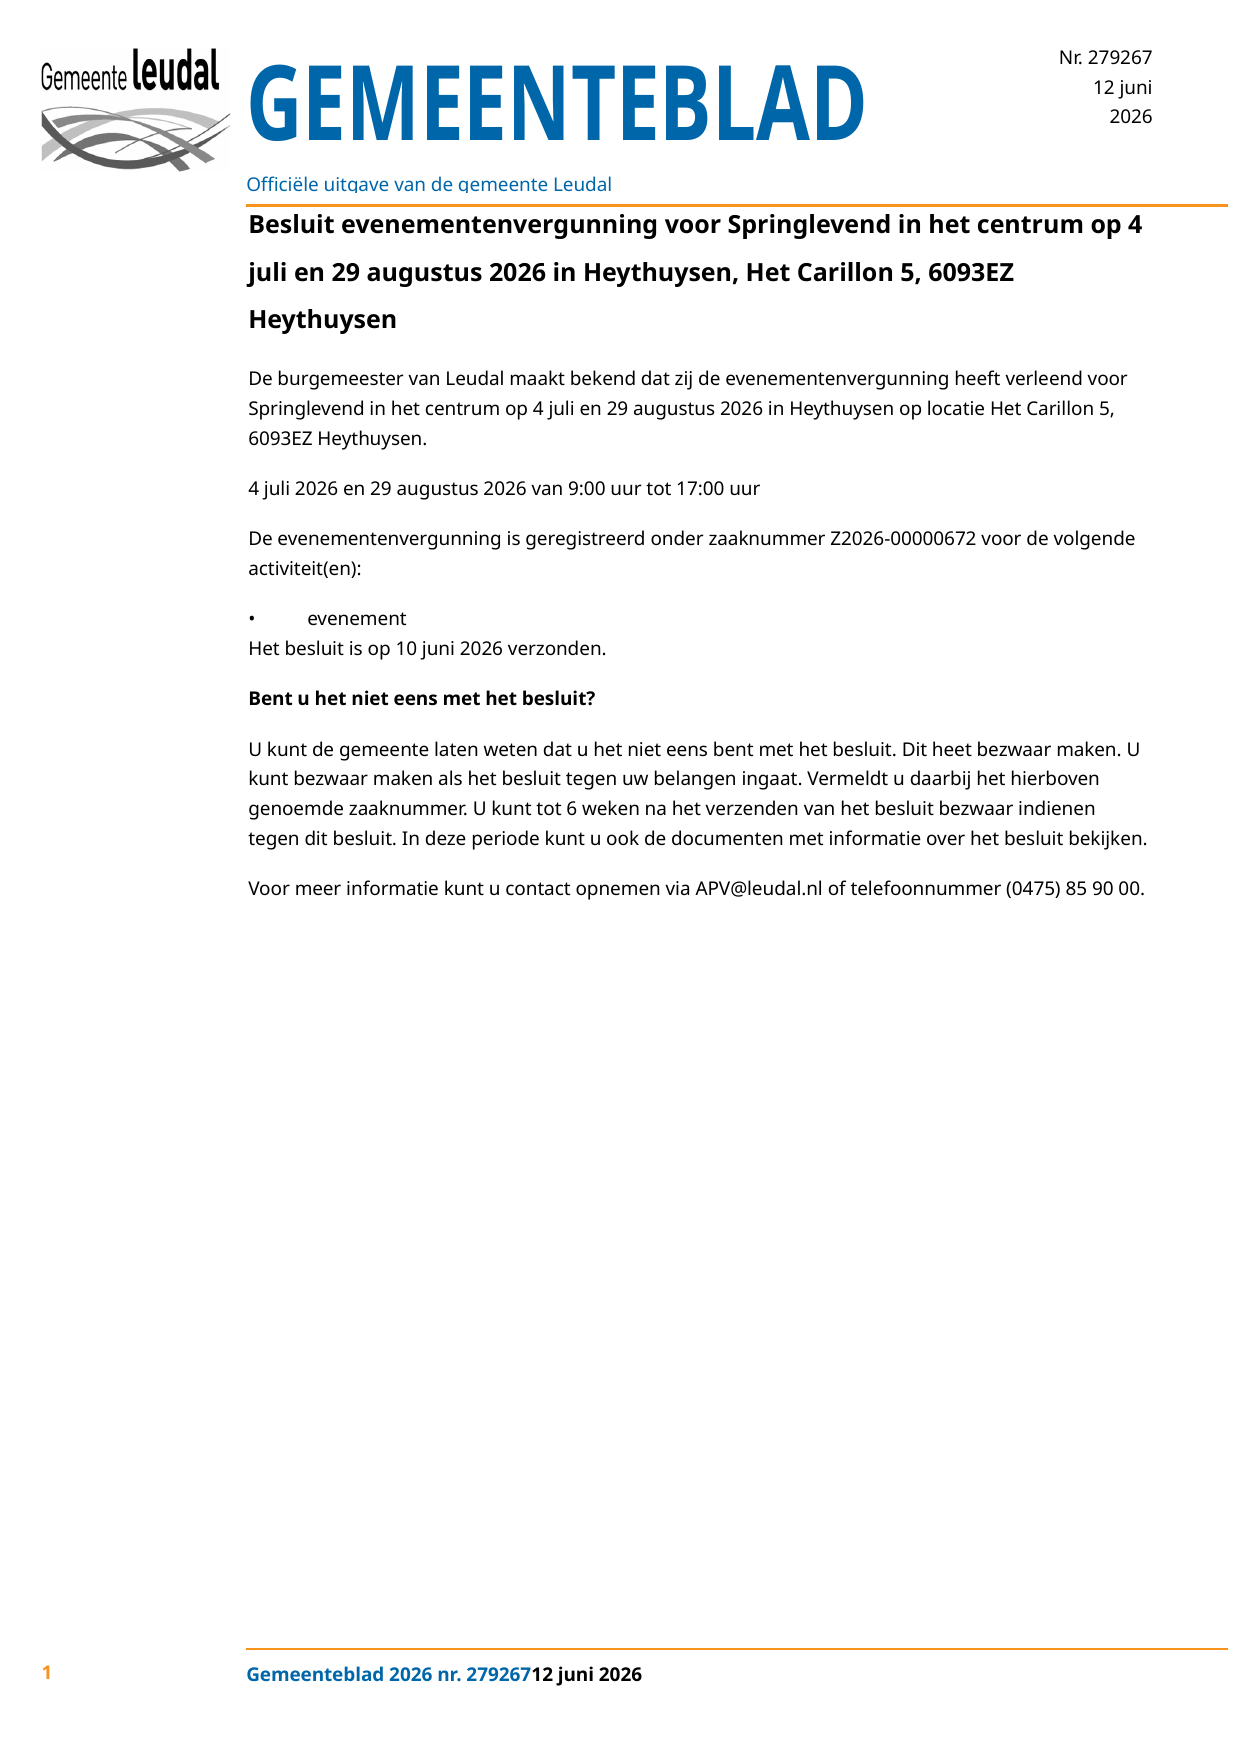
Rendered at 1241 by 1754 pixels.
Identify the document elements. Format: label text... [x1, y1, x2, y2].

text U kunt de gemeente laten weten dat u het niet eens bent met het besluit. Dit heet bezwaar maken. U kunt bezwaar maken als het besluit tegen uw belangen ingaat. Vermeldt u daarbij het hierboven genoemde zaaknummer. U kunt tot 6 weken na het verzenden van het besluit bezwaar indienen tegen dit besluit. In deze periode kunt u ook de documenten met informatie over het besluit bekijken. [248, 736, 1152, 850]
text Bent u het niet eens met het besluit? [248, 686, 1152, 711]
text Besluit evenementenvergunning voor Springlevend in het centrum op 4 juli en 29 augustus 2026 in Heythuysen, Het Carillon 5, 6093EZ Heythuysen [248, 207, 1152, 336]
text De evenementenvergunning is geregistreerd onder zaaknummer Z2026-00000672 voor de volgende activiteit(en): [248, 526, 1152, 581]
picture [41, 47, 231, 172]
text Het besluit is op 10 juni 2026 verzonden. [248, 635, 1152, 661]
text De burgemeester van Leudal maakt bekend dat zij de evenementenvergunning heeft verleend voor Springlevend in het centrum op 4 juli en 29 augustus 2026 in Heythuysen op locatie Het Carillon 5, 6093EZ Heythuysen. [248, 366, 1152, 450]
text Voor meer informatie kunt u contact opnemen via APV@leudal.nl of telefoonnummer (0475) 85 90 00. [248, 875, 1152, 901]
text 4 juli 2026 en 29 augustus 2026 van 9:00 uur tot 17:00 uur [248, 475, 1152, 501]
list evenement [248, 606, 1152, 631]
